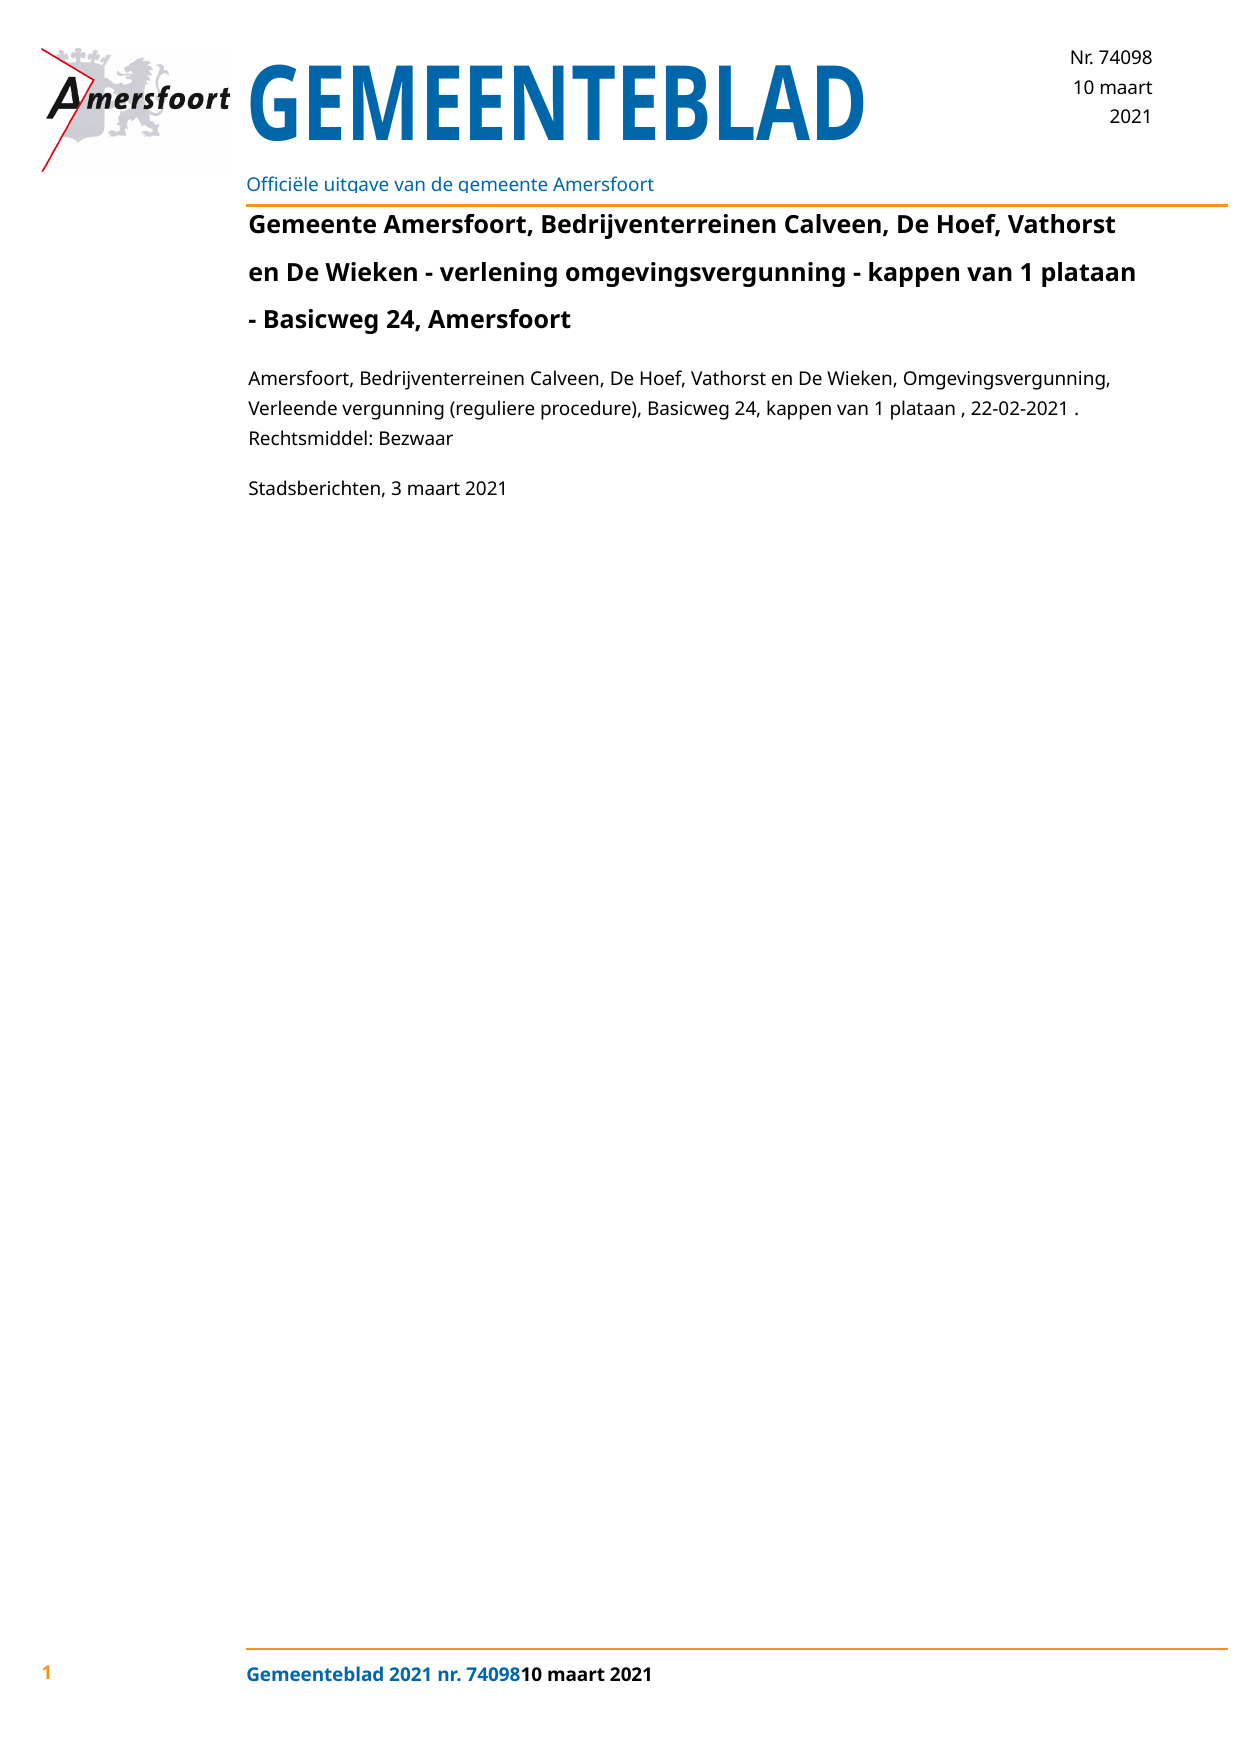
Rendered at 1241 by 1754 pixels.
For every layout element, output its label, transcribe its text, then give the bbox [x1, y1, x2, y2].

text Amersfoort, Bedrijventerreinen Calveen, De Hoef, Vathorst en De Wieken, Omgevingsvergunning, Verleende vergunning (reguliere procedure), Basicweg 24, kappen van 1 plataan , 22-02-2021 . Rechtsmiddel: Bezwaar [248, 366, 1152, 450]
picture [41, 47, 231, 172]
text Stadsberichten, 3 maart 2021 [248, 475, 1152, 501]
text Gemeente Amersfoort, Bedrijventerreinen Calveen, De Hoef, Vathorst en De Wieken - verlening omgevingsvergunning - kappen van 1 plataan - Basicweg 24, Amersfoort [248, 207, 1152, 336]
